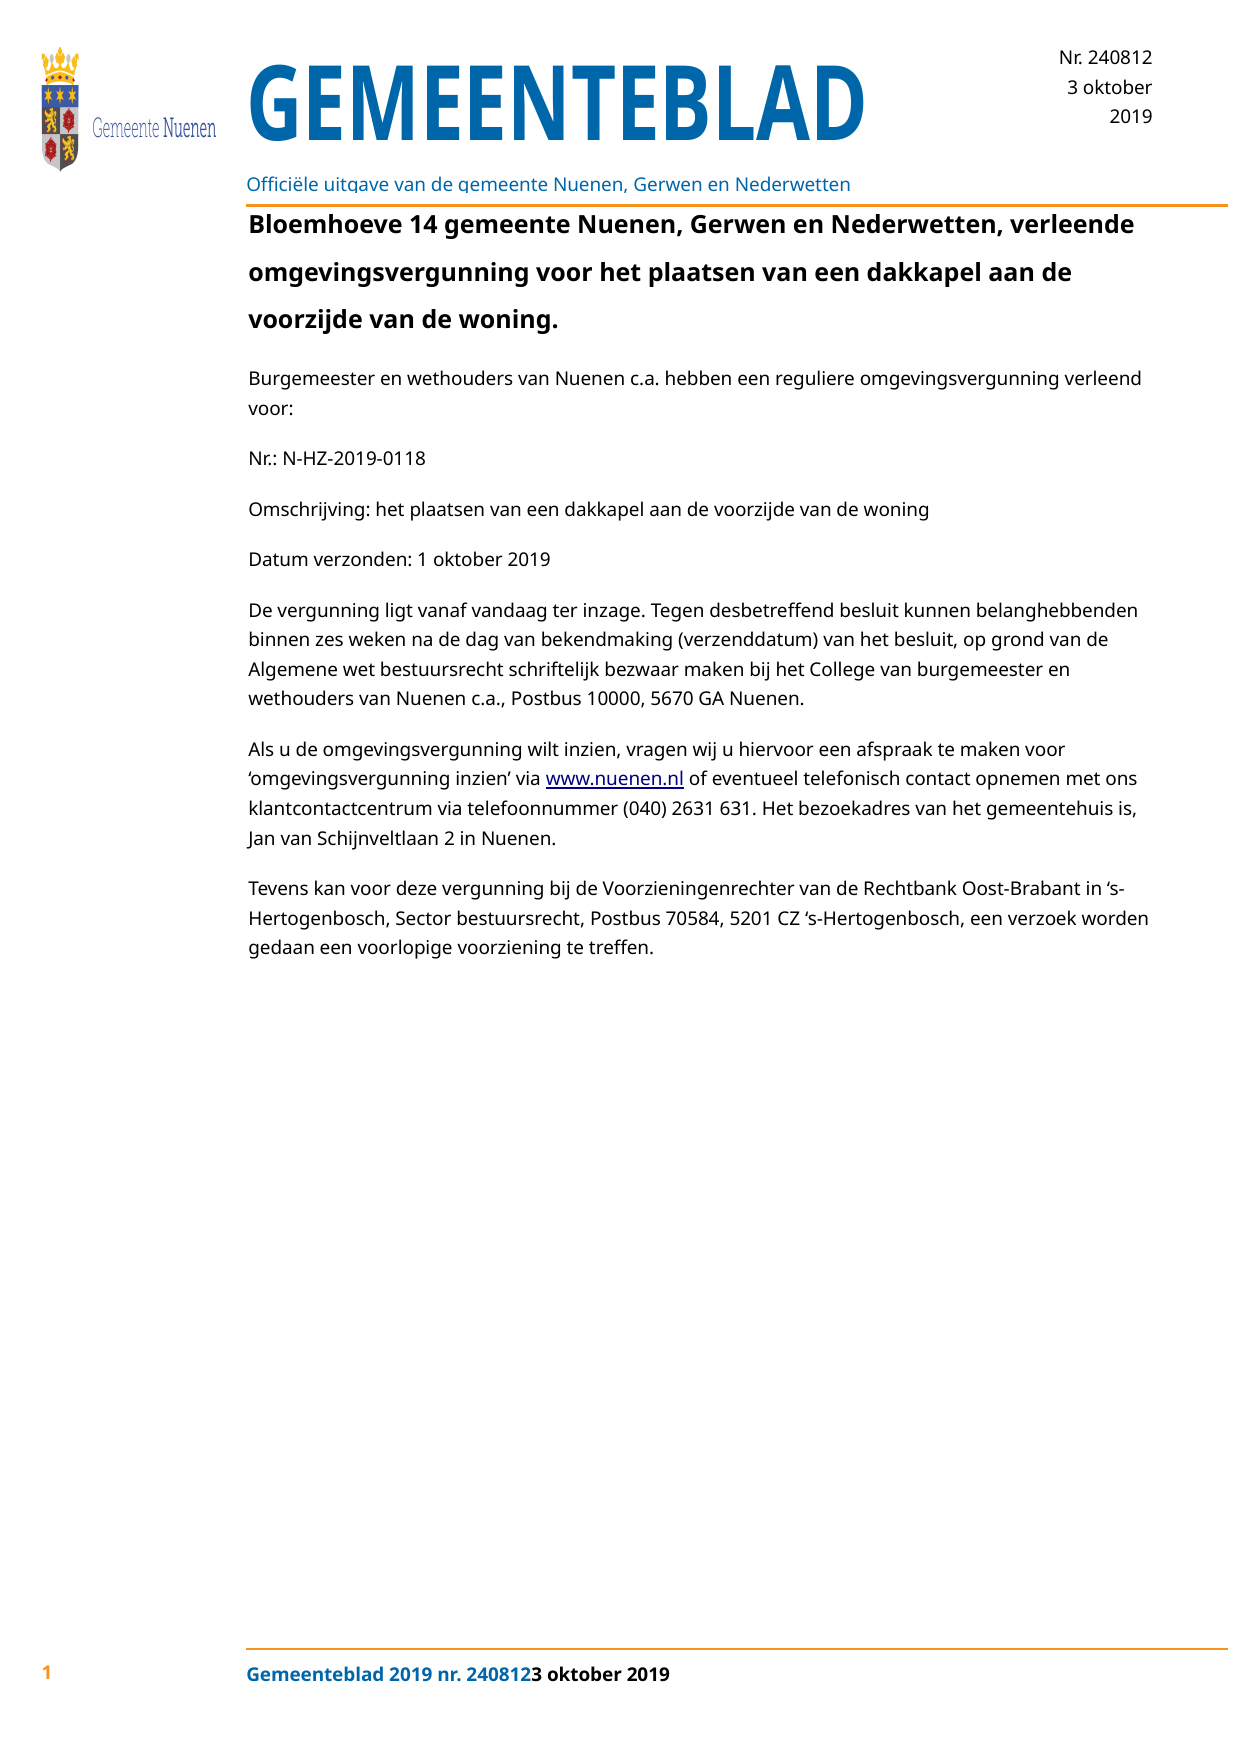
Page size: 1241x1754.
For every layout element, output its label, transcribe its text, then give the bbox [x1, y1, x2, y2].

text De vergunning ligt vanaf vandaag ter inzage. Tegen desbetreffend besluit kunnen belanghebbenden binnen zes weken na de dag van bekendmaking (verzenddatum) van het besluit, op grond van de Algemene wet bestuursrecht schriftelijk bezwaar maken bij het College van burgemeester en wethouders van Nuenen c.a., Postbus 10000, 5670 GA Nuenen. [248, 597, 1152, 711]
text Omschrijving: het plaatsen van een dakkapel aan de voorzijde van de woning [248, 496, 1152, 522]
text Tevens kan voor deze vergunning bij de Voorzieningenrechter van de Rechtbank Oost-Brabant in ‘s-Hertogenbosch, Sector bestuursrecht, Postbus 70584, 5201 CZ ‘s-Hertogenbosch, een verzoek worden gedaan een voorlopige voorziening te treffen. [248, 875, 1152, 960]
text Nr.: N-HZ-2019-0118 [248, 446, 1152, 471]
text Als u de omgevingsvergunning wilt inzien, vragen wij u hiervoor een afspraak te maken voor ‘omgevingsvergunning inzien’ via www.nuenen.nl of eventueel telefonisch contact opnemen met ons klantcontactcentrum via telefoonnummer (040) 2631 631. Het bezoekadres van het gemeentehuis is, Jan van Schijnveltlaan 2 in Nuenen. [248, 736, 1152, 850]
text Burgemeester en wethouders van Nuenen c.a. hebben een reguliere omgevingsvergunning verleend voor: [248, 366, 1152, 421]
text Datum verzonden: 1 oktober 2019 [248, 546, 1152, 572]
picture [41, 47, 231, 172]
text Bloemhoeve 14 gemeente Nuenen, Gerwen en Nederwetten, verleende omgevingsvergunning voor het plaatsen van een dakkapel aan de voorzijde van de woning. [248, 207, 1152, 336]
